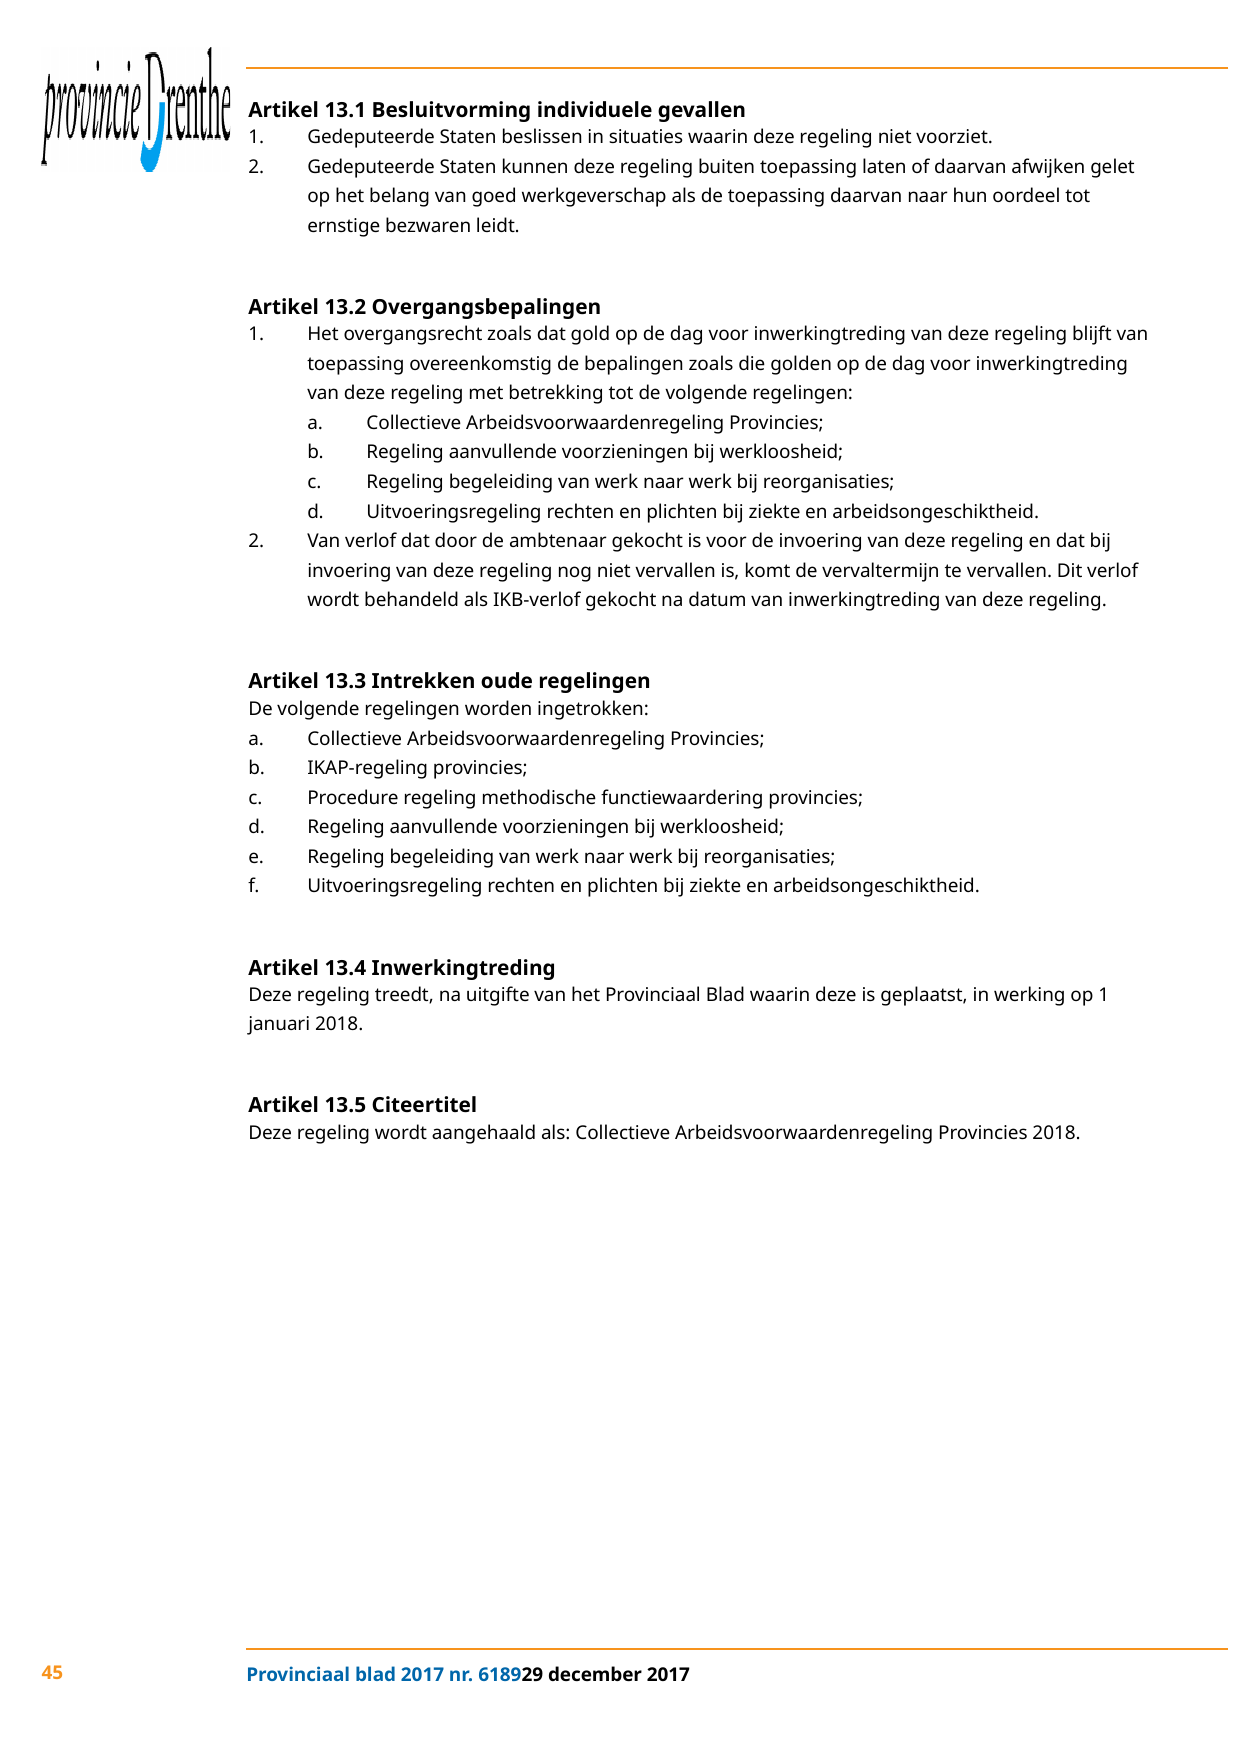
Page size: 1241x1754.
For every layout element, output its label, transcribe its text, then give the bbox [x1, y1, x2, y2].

text Deze regeling wordt aangehaald als: Collectieve Arbeidsvoorwaardenregeling Provincies 2018. [248, 1119, 1152, 1145]
picture [41, 47, 231, 172]
list Uitvoeringsregeling rechten en plichten bij ziekte en arbeidsongeschiktheid. [248, 873, 1152, 898]
list Gedeputeerde Staten kunnen deze regeling buiten toepassing laten of daarvan afwijken gelet op het belang van goed werkgeverschap als de toepassing daarvan naar hun oordeel tot ernstige bezwaren leidt. [248, 153, 1152, 238]
list Regeling begeleiding van werk naar werk bij reorganisaties; [248, 843, 1152, 869]
text Deze regeling treedt, na uitgifte van het Provinciaal Blad waarin deze is geplaatst, in werking op 1 januari 2018. [248, 981, 1152, 1036]
list Collectieve Arbeidsvoorwaardenregeling Provincies; [248, 725, 1152, 750]
text Artikel 13.2 Overgangsbepalingen [248, 292, 1152, 320]
list Het overgangsrecht zoals dat gold op de dag voor inwerkingtreding van deze regeling blijft van toepassing overeenkomstig de bepalingen zoals die golden op de dag voor inwerkingtreding van deze regeling met betrekking tot de volgende regelingen: [248, 320, 1152, 405]
list Procedure regeling methodische functiewaardering provincies; [248, 784, 1152, 809]
text De volgende regelingen worden ingetrokken: [248, 695, 1152, 721]
list Uitvoeringsregeling rechten en plichten bij ziekte en arbeidsongeschiktheid. [307, 498, 1152, 524]
list Gedeputeerde Staten beslissen in situaties waarin deze regeling niet voorziet. [248, 123, 1152, 149]
text Artikel 13.1 Besluitvorming individuele gevallen [248, 95, 1152, 123]
text Artikel 13.3 Intrekken oude regelingen [248, 667, 1152, 695]
list Regeling aanvullende voorzieningen bij werkloosheid; [307, 439, 1152, 464]
list Regeling aanvullende voorzieningen bij werkloosheid; [248, 813, 1152, 839]
list Regeling begeleiding van werk naar werk bij reorganisaties; [307, 468, 1152, 494]
list Collectieve Arbeidsvoorwaardenregeling Provincies; [307, 409, 1152, 435]
list Van verlof dat door de ambtenaar gekocht is voor de invoering van deze regeling en dat bij invoering van deze regeling nog niet vervallen is, komt de vervaltermijn te vervallen. Dit verlof wordt behandeld als IKB-verlof gekocht na datum van inwerkingtreding van deze regeling. [248, 527, 1152, 612]
list IKAP-regeling provincies; [248, 754, 1152, 780]
text Artikel 13.4 Inwerkingtreding [248, 953, 1152, 981]
text Artikel 13.5 Citeertitel [248, 1091, 1152, 1119]
